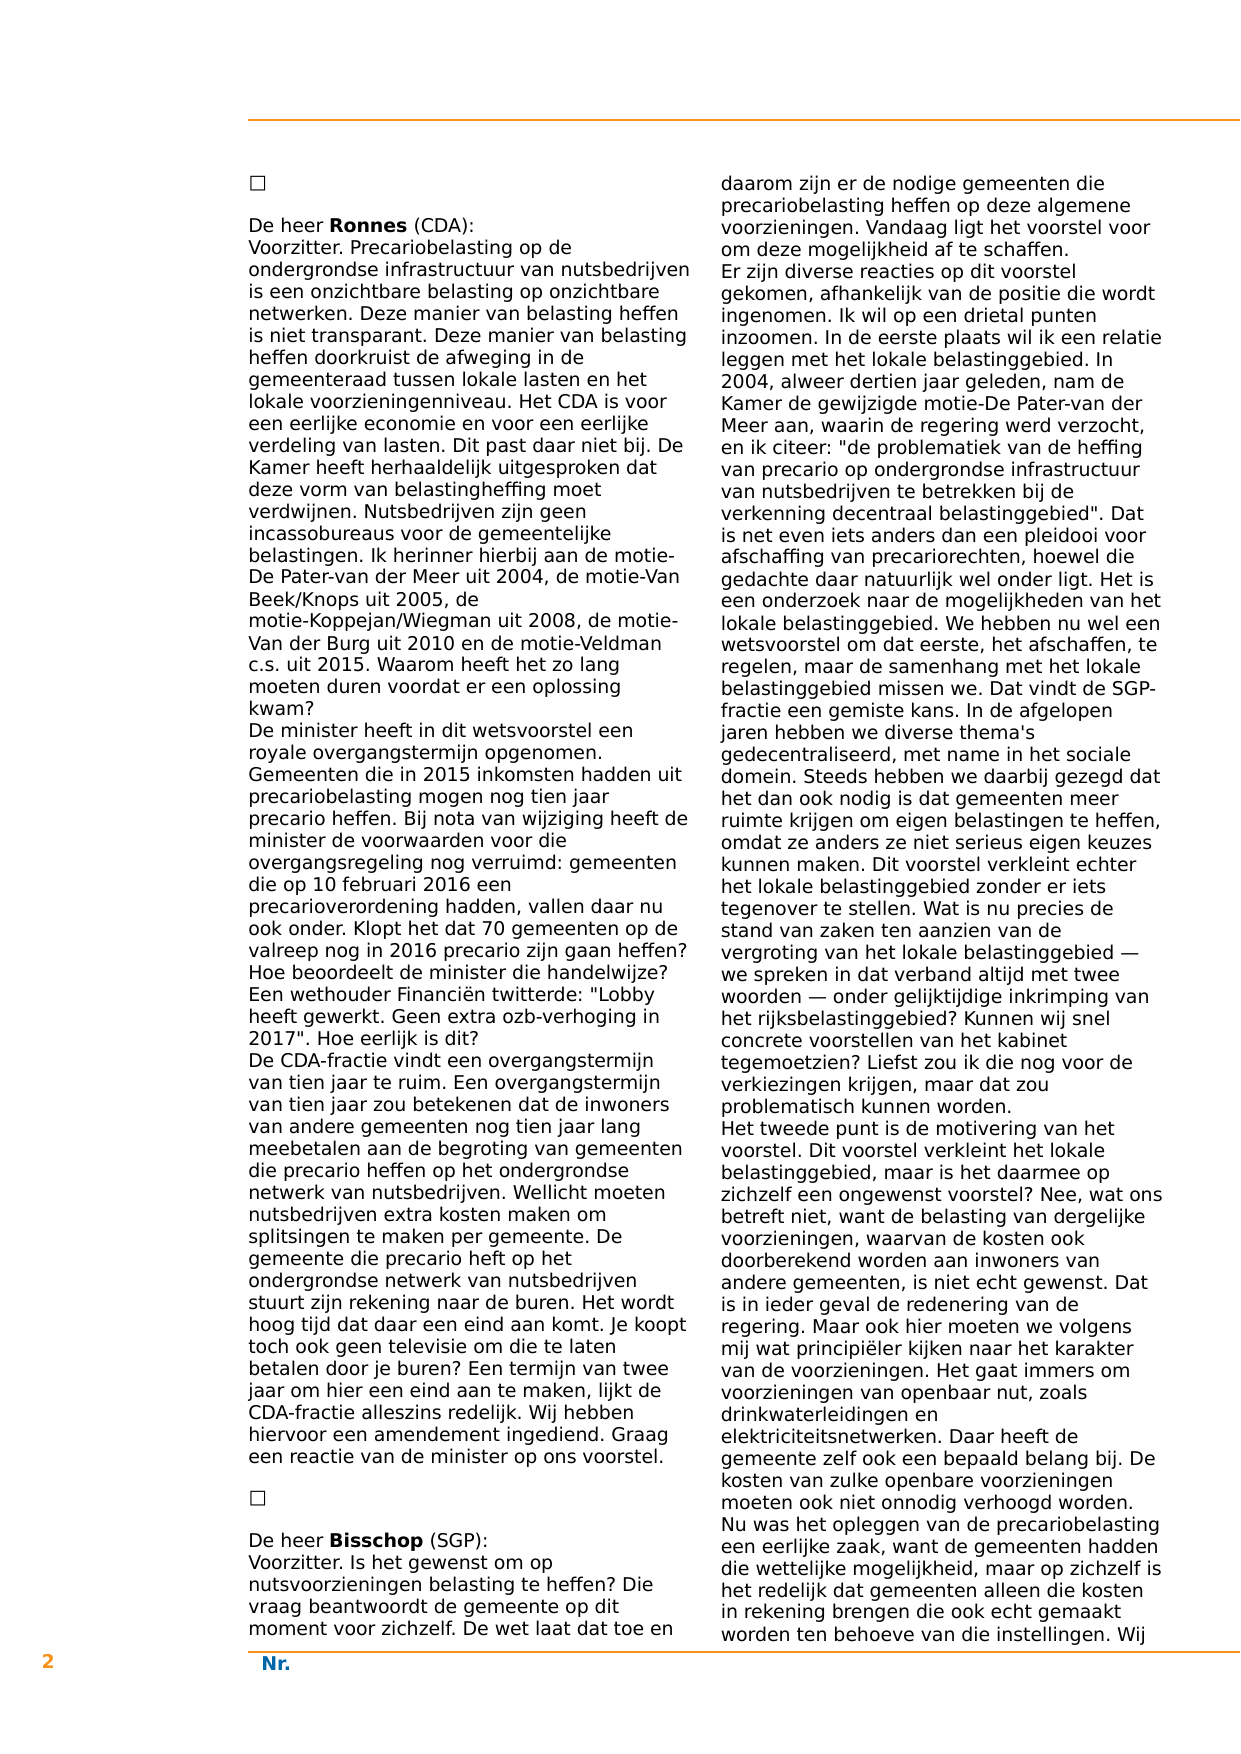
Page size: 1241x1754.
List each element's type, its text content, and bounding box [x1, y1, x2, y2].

text Er zijn diverse reacties op dit voorstel gekomen, afhankelijk van de positie die wordt ingenomen. Ik wil op een drietal punten inzoomen. In de eerste plaats wil ik een relatie leggen met het lokale belastinggebied. In 2004, alweer dertien jaar geleden, nam de Kamer de gewijzigde motie-De Pater-van der Meer aan, waarin de regering werd verzocht, en ik citeer: "de problematiek van de heffing van precario op ondergrondse infrastructuur van nutsbedrijven te betrekken bij de verkenning decentraal belastinggebied". Dat is net even iets anders dan een pleidooi voor afschaffing van precariorechten, hoewel die gedachte daar natuurlijk wel onder ligt. Het is een onderzoek naar de mogelijkheden van het lokale belastinggebied. We hebben nu wel een wetsvoorstel om dat eerste, het afschaffen, te regelen, maar de samenhang met het lokale belastinggebied missen we. Dat vindt de SGP-fractie een gemiste kans. In de afgelopen jaren hebben we diverse thema's gedecentraliseerd, met name in het sociale domein. Steeds hebben we daarbij gezegd dat het dan ook nodig is dat gemeenten meer ruimte krijgen om eigen belastingen te heffen, omdat ze anders ze niet serieus eigen keuzes kunnen maken. Dit voorstel verkleint echter het lokale belastinggebied zonder er iets tegenover te stellen. Wat is nu precies de stand van zaken ten aanzien van de vergroting van het lokale belastinggebied — we spreken in dat verband altijd met twee woorden — onder gelijktijdige inkrimping van het rijksbelastinggebied? Kunnen wij snel concrete voorstellen van het kabinet tegemoetzien? Liefst zou ik die nog voor de verkiezingen krijgen, maar dat zou problematisch kunnen worden. [721, 261, 1163, 1118]
text ⬜ [248, 173, 691, 195]
text De minister heeft in dit wetsvoorstel een royale overgangstermijn opgenomen. Gemeenten die in 2015 inkomsten hadden uit precariobelasting mogen nog tien jaar precario heffen. Bij nota van wijziging heeft de minister de voorwaarden voor die overgangsregeling nog verruimd: gemeenten die op 10 februari 2016 een precarioverordening hadden, vallen daar nu ook onder. Klopt het dat 70 gemeenten op de valreep nog in 2016 precario zijn gaan heffen? Hoe beoordeelt de minister die handelwijze? Een wethouder Financiën twitterde: "Lobby heeft gewerkt. Geen extra ozb-verhoging in 2017". Hoe eerlijk is dit? [248, 720, 691, 1050]
text ⬜ [248, 1488, 691, 1509]
text De CDA-fractie vindt een overgangstermijn van tien jaar te ruim. Een overgangstermijn van tien jaar zou betekenen dat de inwoners van andere gemeenten nog tien jaar lang meebetalen aan de begroting van gemeenten die precario heffen op het ondergrondse netwerk van nutsbedrijven. Wellicht moeten nutsbedrijven extra kosten maken om splitsingen te maken per gemeente. De gemeente die precario heft op het ondergrondse netwerk van nutsbedrijven stuurt zijn rekening naar de buren. Het wordt hoog tijd dat daar een eind aan komt. Je koopt toch ook geen televisie om die te laten betalen door je buren? Een termijn van twee jaar om hier een eind aan te maken, lijkt de CDA-fractie alleszins redelijk. Wij hebben hiervoor een amendement ingediend. Graag een reactie van de minister op ons voorstel. [248, 1050, 691, 1468]
text Voorzitter. Precariobelasting op de ondergrondse infrastructuur van nutsbedrijven is een onzichtbare belasting op onzichtbare netwerken. Deze manier van belasting heffen is niet transparant. Deze manier van belasting heffen doorkruist de afweging in de gemeenteraad tussen lokale lasten en het lokale voorzieningenniveau. Het CDA is voor een eerlijke economie en voor een eerlijke verdeling van lasten. Dit past daar niet bij. De Kamer heeft herhaaldelijk uitgesproken dat deze vorm van belastingheffing moet verdwijnen. Nutsbedrijven zijn geen incassobureaus voor de gemeentelijke belastingen. Ik herinner hierbij aan de motie-De Pater-van der Meer uit 2004, de motie-Van Beek/Knops uit 2005, de motie-Koppejan/Wiegman uit 2008, de motie-Van der Burg uit 2010 en de motie-Veldman c.s. uit 2015. Waarom heeft het zo lang moeten duren voordat er een oplossing kwam? [248, 237, 691, 720]
text daarom zijn er de nodige gemeenten die precariobelasting heffen op deze algemene voorzieningen. Vandaag ligt het voorstel voor om deze mogelijkheid af te schaffen. [721, 173, 1163, 261]
text De heer Bisschop (SGP): [248, 1529, 691, 1552]
text Het tweede punt is de motivering van het voorstel. Dit voorstel verkleint het lokale belastinggebied, maar is het daarmee op zichzelf een ongewenst voorstel? Nee, wat ons betreft niet, want de belasting van dergelijke voorzieningen, waarvan de kosten ook doorberekend worden aan inwoners van andere gemeenten, is niet echt gewenst. Dat is in ieder geval de redenering van de regering. Maar ook hier moeten we volgens mij wat principiëler kijken naar het karakter van de voorzieningen. Het gaat immers om voorzieningen van openbaar nut, zoals drinkwaterleidingen en elektriciteitsnetwerken. Daar heeft de gemeente zelf ook een bepaald belang bij. De kosten van zulke openbare voorzieningen moeten ook niet onnodig verhoogd worden. Nu was het opleggen van de precariobelasting een eerlijke zaak, want de gemeenten hadden die wettelijke mogelijkheid, maar op zichzelf is het redelijk dat gemeenten alleen die kosten in rekening brengen die ook echt gemaakt worden ten behoeve van die instellingen. Wij [721, 1118, 1163, 1645]
text Voorzitter. Is het gewenst om op nutsvoorzieningen belasting te heffen? Die vraag beantwoordt de gemeente op dit moment voor zichzelf. De wet laat dat toe en [248, 1552, 691, 1639]
text De heer Ronnes (CDA): [248, 215, 691, 237]
